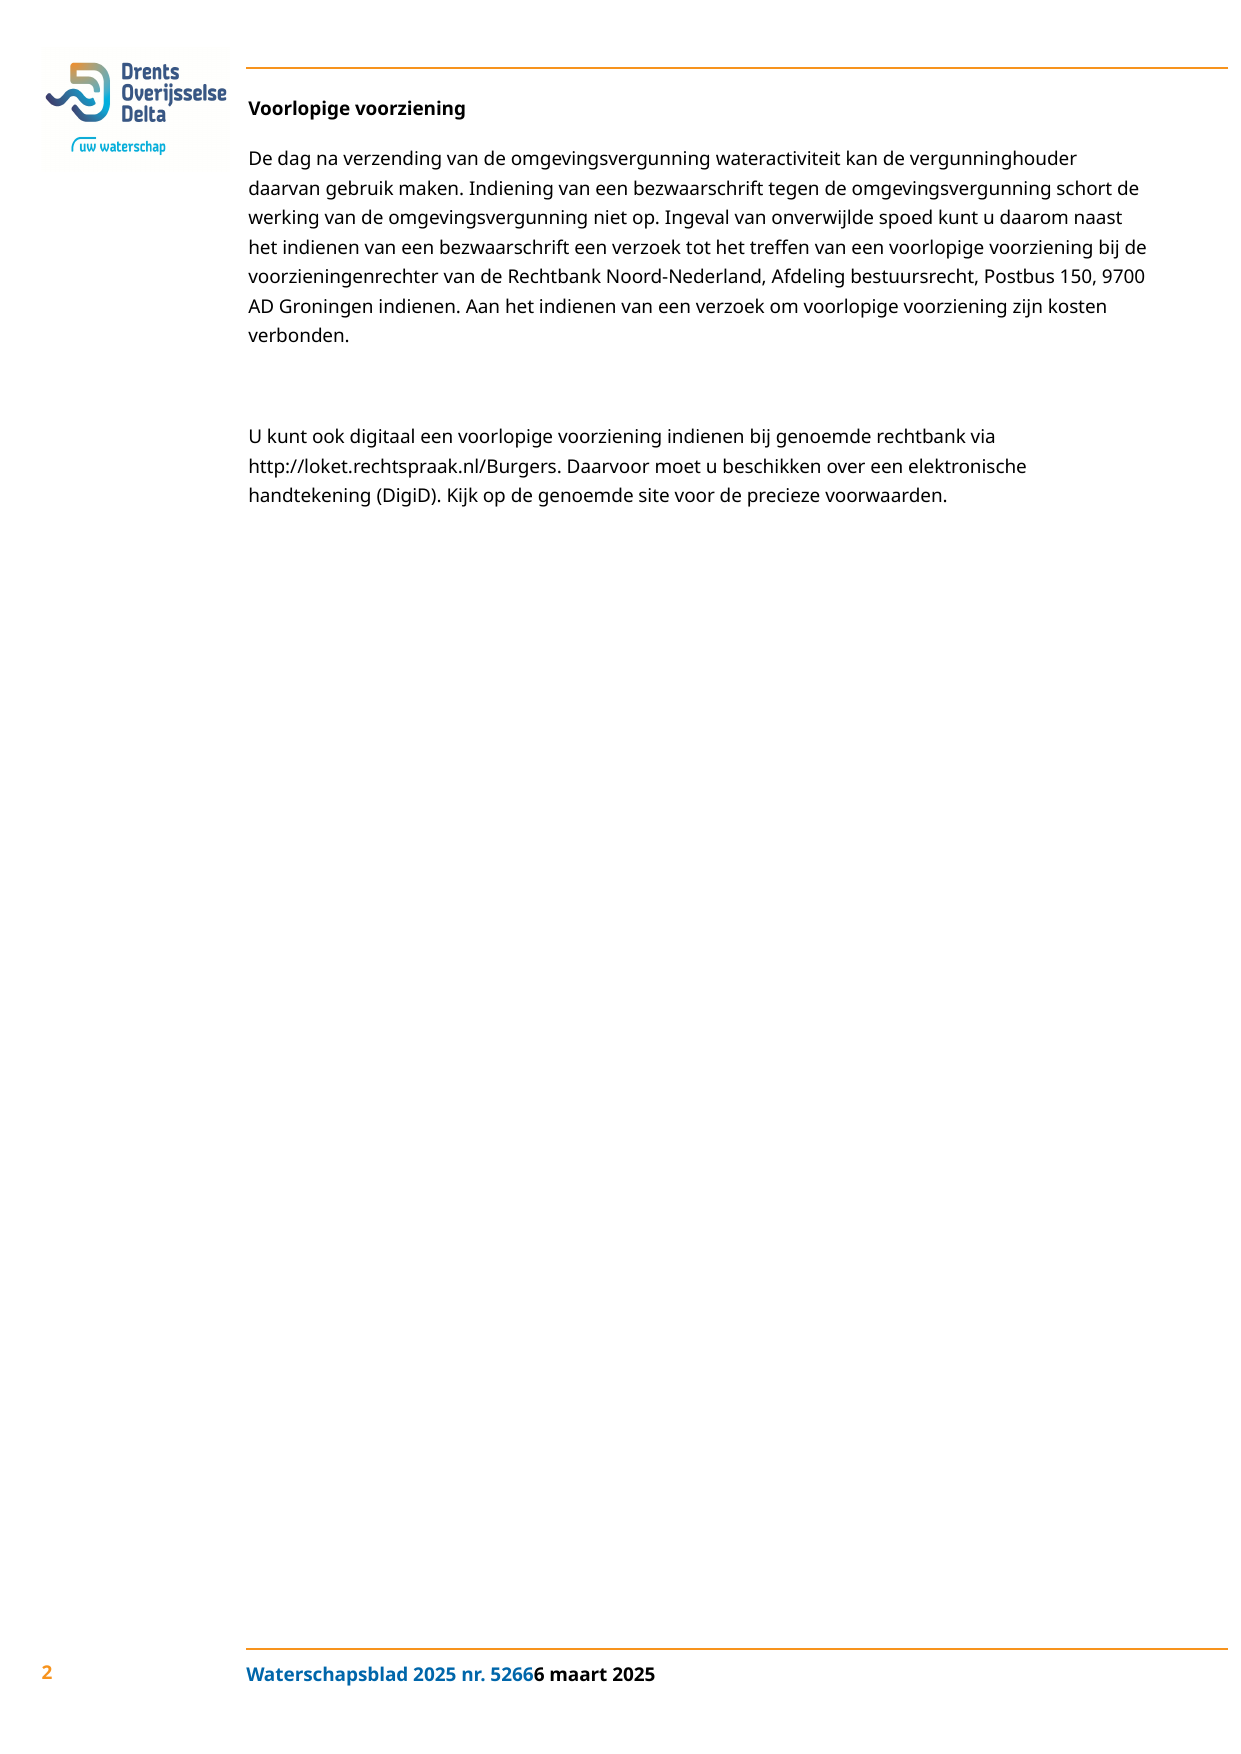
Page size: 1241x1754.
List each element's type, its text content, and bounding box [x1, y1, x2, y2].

text De dag na verzending van de omgevingsvergunning wateractiviteit kan de vergunninghouder daarvan gebruik maken. Indiening van een bezwaarschrift tegen de omgevingsvergunning schort de werking van de omgevingsvergunning niet op. Ingeval van onverwijlde spoed kunt u daarom naast het indienen van een bezwaarschrift een verzoek tot het treffen van een voorlopige voorziening bij de voorzieningenrechter van de Rechtbank Noord-Nederland, Afdeling bestuursrecht, Postbus 150, 9700 AD Groningen indienen. Aan het indienen van een verzoek om voorlopige voorziening zijn kosten verbonden. [248, 145, 1152, 348]
text Voorlopige voorziening [248, 95, 1152, 121]
text U kunt ook digitaal een voorlopige voorziening indienen bij genoemde rechtbank via http://loket.rechtspraak.nl/Burgers. Daarvoor moet u beschikken over een elektronische handtekening (DigiD). Kijk op de genoemde site voor de precieze voorwaarden. [248, 423, 1152, 508]
picture [41, 47, 231, 172]
